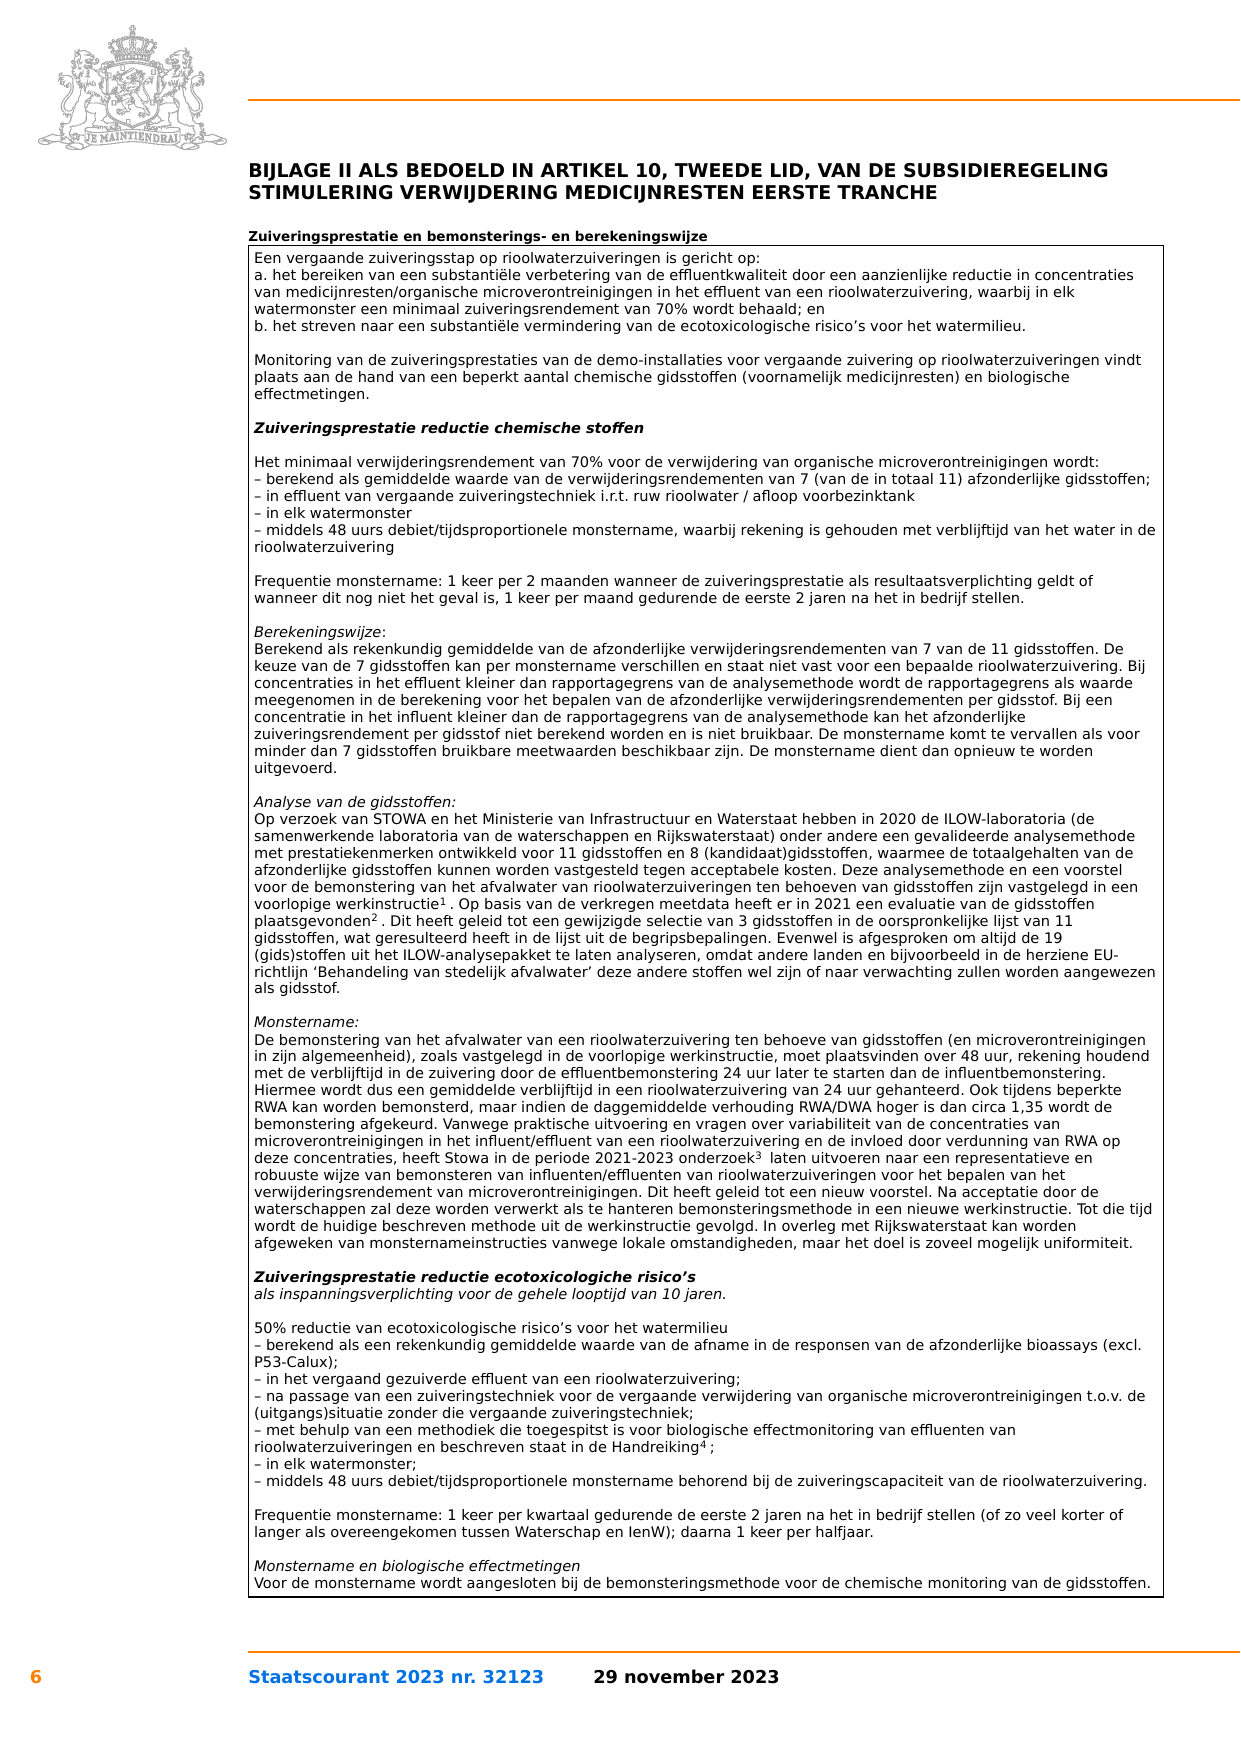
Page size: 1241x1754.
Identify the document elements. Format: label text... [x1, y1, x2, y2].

table_cell Monstername: De bemonstering van het afvalwater van een rioolwaterzuivering ten behoeve van gidsstoffen (en microverontreinigingen in zijn algemeenheid), zoals vastgelegd in de voorlopige werkinstructie, moet plaatsvinden over 48 uur, rekening houdend met de verblijftijd in de zuivering door de effluentbemonstering 24 uur later te starten dan de influentbemonstering. Hiermee wordt dus een gemiddelde verblijftijd in een rioolwaterzuivering van 24 uur gehanteerd. Ook tijdens beperkte RWA kan worden bemonsterd, maar indien de daggemiddelde verhouding RWA/DWA hoger is dan circa 1,35 wordt de bemonstering afgekeurd. Vanwege praktische uitvoering en vragen over variabiliteit van de concentraties van microverontreinigingen in het influent/effluent van een rioolwaterzuivering en de invloed door verdunning van RWA op deze concentraties, heeft Stowa in de periode 2021-2023 onderzoek3 laten uitvoeren naar een representatieve en robuuste wijze van bemonsteren van influenten/effluenten van rioolwaterzuiveringen voor het bepalen van het verwijderingsrendement van microverontreinigingen. Dit heeft geleid tot een nieuw voorstel. Na acceptatie door de waterschappen zal deze worden verwerkt als te hanteren bemonsteringsmethode in een nieuwe werkinstructie. Tot die tijd wordt de huidige beschreven methode uit de werkinstructie gevolgd. In overleg met Rijkswaterstaat kan worden afgeweken van monsternameinstructies vanwege lokale omstandigheden, maar het doel is zoveel mogelijk uniformiteit. [249, 1014, 1163, 1252]
table_cell [249, 403, 1163, 420]
table_cell Analyse van de gidsstoffen: Op verzoek van STOWA en het Ministerie van Infrastructuur en Waterstaat hebben in 2020 de ILOW-laboratoria (de samenwerkende laboratoria van de waterschappen en Rijkswaterstaat) onder andere een gevalideerde analysemethode met prestatiekenmerken ontwikkeld voor 11 gidsstoffen en 8 (kandidaat)gidsstoffen, waarmee de totaalgehalten van de afzonderlijke gidsstoffen kunnen worden vastgesteld tegen acceptabele kosten. Deze analysemethode en een voorstel voor de bemonstering van het afvalwater van rioolwaterzuiveringen ten behoeven van gidsstoffen zijn vastgelegd in een voorlopige werkinstructie1. Op basis van de verkregen meetdata heeft er in 2021 een evaluatie van de gidsstoffen plaatsgevonden2. Dit heeft geleid tot een gewijzigde selectie van 3 gidsstoffen in de oorspronkelijke lijst van 11 gidsstoffen, wat geresulteerd heeft in de lijst uit de begripsbepalingen. Evenwel is afgesproken om altijd de 19 (gids)stoffen uit het ILOW-analysepakket te laten analyseren, omdat andere landen en bijvoorbeeld in de herziene EU-richtlijn ‘Behandeling van stedelijk afvalwater’ deze andere stoffen wel zijn of naar verwachting zullen worden aangewezen als gidsstof. [249, 794, 1163, 997]
table_cell Monstername en biologische effectmetingen Voor de monstername wordt aangesloten bij de bemonsteringsmethode voor de chemische monitoring van de gidsstoffen. [249, 1558, 1163, 1596]
subtitle BIJLAGE II ALS BEDOELD IN ARTIKEL 10, TWEEDE LID, VAN DE SUBSIDIEREGELING STIMULERING VERWIJDERING MEDICIJNRESTEN EERSTE TRANCHE [248, 160, 1163, 204]
table_cell Frequentie monstername: 1 keer per 2 maanden wanneer de zuiveringsprestatie als resultaatsverplichting geldt of wanneer dit nog niet het geval is, 1 keer per maand gedurende de eerste 2 jaren na het in bedrijf stellen. [249, 573, 1163, 607]
table_cell Frequentie monstername: 1 keer per kwartaal gedurende de eerste 2 jaren na het in bedrijf stellen (of zo veel korter of langer als overeengekomen tussen Waterschap en IenW); daarna 1 keer per halfjaar. [249, 1507, 1163, 1541]
table_cell [249, 607, 1163, 624]
table_cell [249, 335, 1163, 352]
table_cell Zuiveringsprestatie reductie ecotoxicologiche risico’s als inspanningsverplichting voor de gehele looptijd van 10 jaren. [249, 1269, 1163, 1303]
table_cell Het minimaal verwijderingsrendement van 70% voor de verwijdering van organische microverontreinigingen wordt: – berekend als gemiddelde waarde van de verwijderingsrendementen van 7 (van de in totaal 11) afzonderlijke gidsstoffen; – in effluent van vergaande zuiveringstechniek i.r.t. ruw rioolwater / afloop voorbezinktank – in elk watermonster – middels 48 uurs debiet/tijdsproportionele monstername, waarbij rekening is gehouden met verblijftijd van het water in de rioolwaterzuivering [249, 454, 1163, 556]
table_cell Zuiveringsprestatie reductie chemische stoffen [249, 420, 1163, 437]
table_cell [249, 777, 1163, 794]
table_cell 50% reductie van ecotoxicologische risico’s voor het watermilieu – berekend als een rekenkundig gemiddelde waarde van de afname in de responsen van de afzonderlijke bioassays (excl. P53-Calux); – in het vergaand gezuiverde effluent van een rioolwaterzuivering; – na passage van een zuiveringstechniek voor de vergaande verwijdering van organische microverontreinigingen t.o.v. de (uitgangs)situatie zonder die vergaande zuiveringstechniek; – met behulp van een methodiek die toegespitst is voor biologische effectmonitoring van effluenten van rioolwaterzuiveringen en beschreven staat in de Handreiking4; – in elk watermonster; – middels 48 uurs debiet/tijdsproportionele monstername behorend bij de zuiveringscapaciteit van de rioolwaterzuivering. [249, 1320, 1163, 1490]
table_cell [249, 1490, 1163, 1507]
table_cell [249, 556, 1163, 573]
table_cell Monitoring van de zuiveringsprestaties van de demo-installaties voor vergaande zuivering op rioolwaterzuiveringen vindt plaats aan de hand van een beperkt aantal chemische gidsstoffen (voornamelijk medicijnresten) en biologische effectmetingen. [249, 352, 1163, 403]
table_cell [249, 1541, 1163, 1558]
table_cell Een vergaande zuiveringsstap op rioolwaterzuiveringen is gericht op: a. het bereiken van een substantiële verbetering van de effluentkwaliteit door een aanzienlijke reductie in concentraties van medicijnresten/organische microverontreinigingen in het effluent van een rioolwaterzuivering, waarbij in elk watermonster een minimaal zuiveringsrendement van 70% wordt behaald; en b. het streven naar een substantiële vermindering van de ecotoxicologische risico’s voor het watermilieu. [249, 246, 1163, 335]
table_cell [249, 1303, 1163, 1320]
table_cell [249, 1252, 1163, 1269]
table_cell [249, 998, 1163, 1014]
table_cell [249, 437, 1163, 454]
table_cell Berekeningswijze: Berekend als rekenkundig gemiddelde van de afzonderlijke verwijderingsrendementen van 7 van de 11 gidsstoffen. De keuze van de 7 gidsstoffen kan per monstername verschillen en staat niet vast voor een bepaalde rioolwaterzuivering. Bij concentraties in het effluent kleiner dan rapportagegrens van de analysemethode wordt de rapportagegrens als waarde meegenomen in de berekening voor het bepalen van de afzonderlijke verwijderingsrendementen per gidsstof. Bij een concentratie in het influent kleiner dan de rapportagegrens van de analysemethode kan het afzonderlijke zuiveringsrendement per gidsstof niet berekend worden en is niet bruikbaar. De monstername komt te vervallen als voor minder dan 7 gidsstoffen bruikbare meetwaarden beschikbaar zijn. De monstername dient dan opnieuw te worden uitgevoerd. [249, 624, 1163, 777]
table_header Zuiveringsprestatie en bemonsterings- en berekeningswijze [248, 229, 1163, 244]
picture [38, 25, 227, 150]
